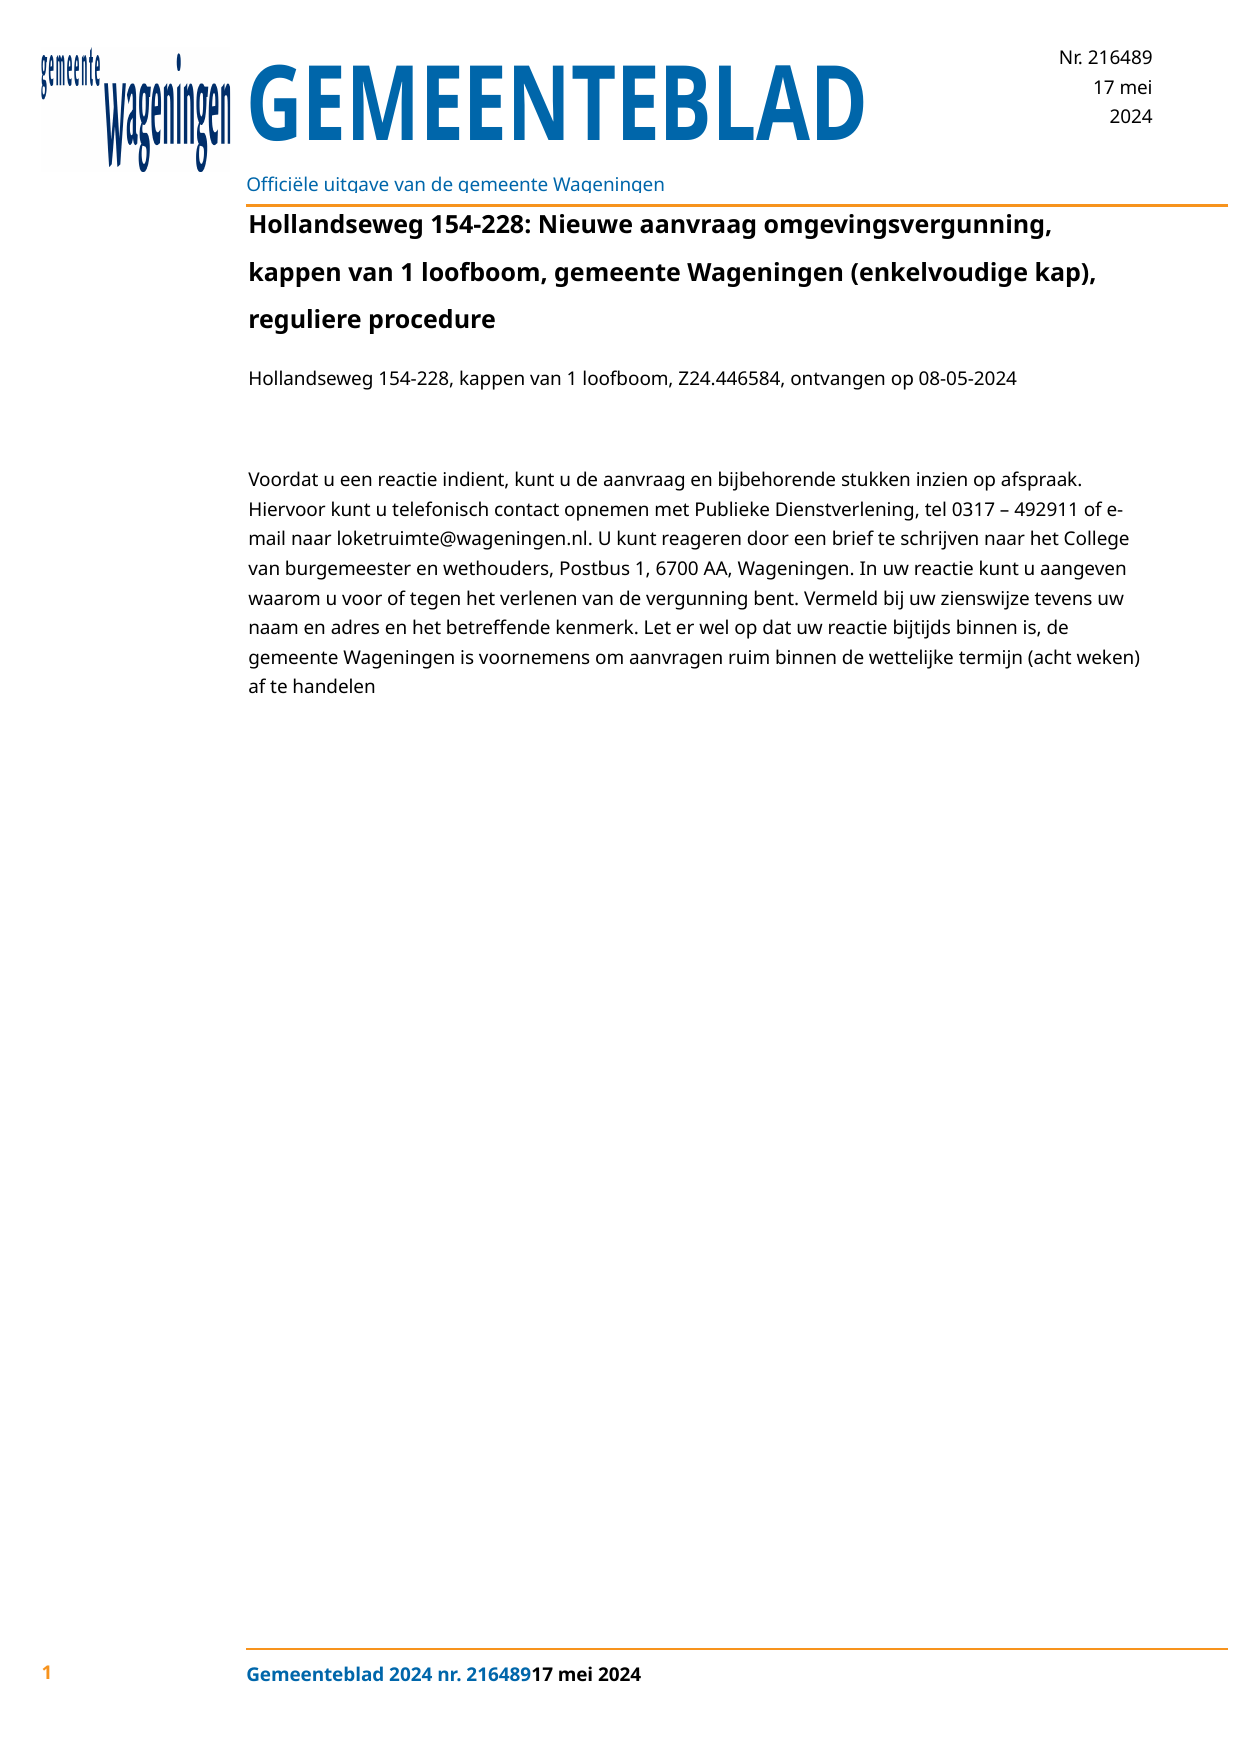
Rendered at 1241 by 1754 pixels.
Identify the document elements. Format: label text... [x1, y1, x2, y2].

text Hollandseweg 154-228, kappen van 1 loofboom, Z24.446584, ontvangen op 08-05-2024 [248, 366, 1152, 391]
picture [41, 47, 231, 172]
text Hollandseweg 154-228: Nieuwe aanvraag omgevingsvergunning, kappen van 1 loofboom, gemeente Wageningen (enkelvoudige kap), reguliere procedure [248, 207, 1152, 336]
text Voordat u een reactie indient, kunt u de aanvraag en bijbehorende stukken inzien op afspraak. Hiervoor kunt u telefonisch contact opnemen met Publieke Dienstverlening, tel 0317 – 492911 of e-mail naar loketruimte@wageningen.nl. U kunt reageren door een brief te schrijven naar het College van burgemeester en wethouders, Postbus 1, 6700 AA, Wageningen. In uw reactie kunt u aangeven waarom u voor of tegen het verlenen van de vergunning bent. Vermeld bij uw zienswijze tevens uw naam en adres en het betreffende kenmerk. Let er wel op dat uw reactie bijtijds binnen is, de gemeente Wageningen is voornemens om aanvragen ruim binnen de wettelijke termijn (acht weken) af te handelen [248, 466, 1152, 699]
